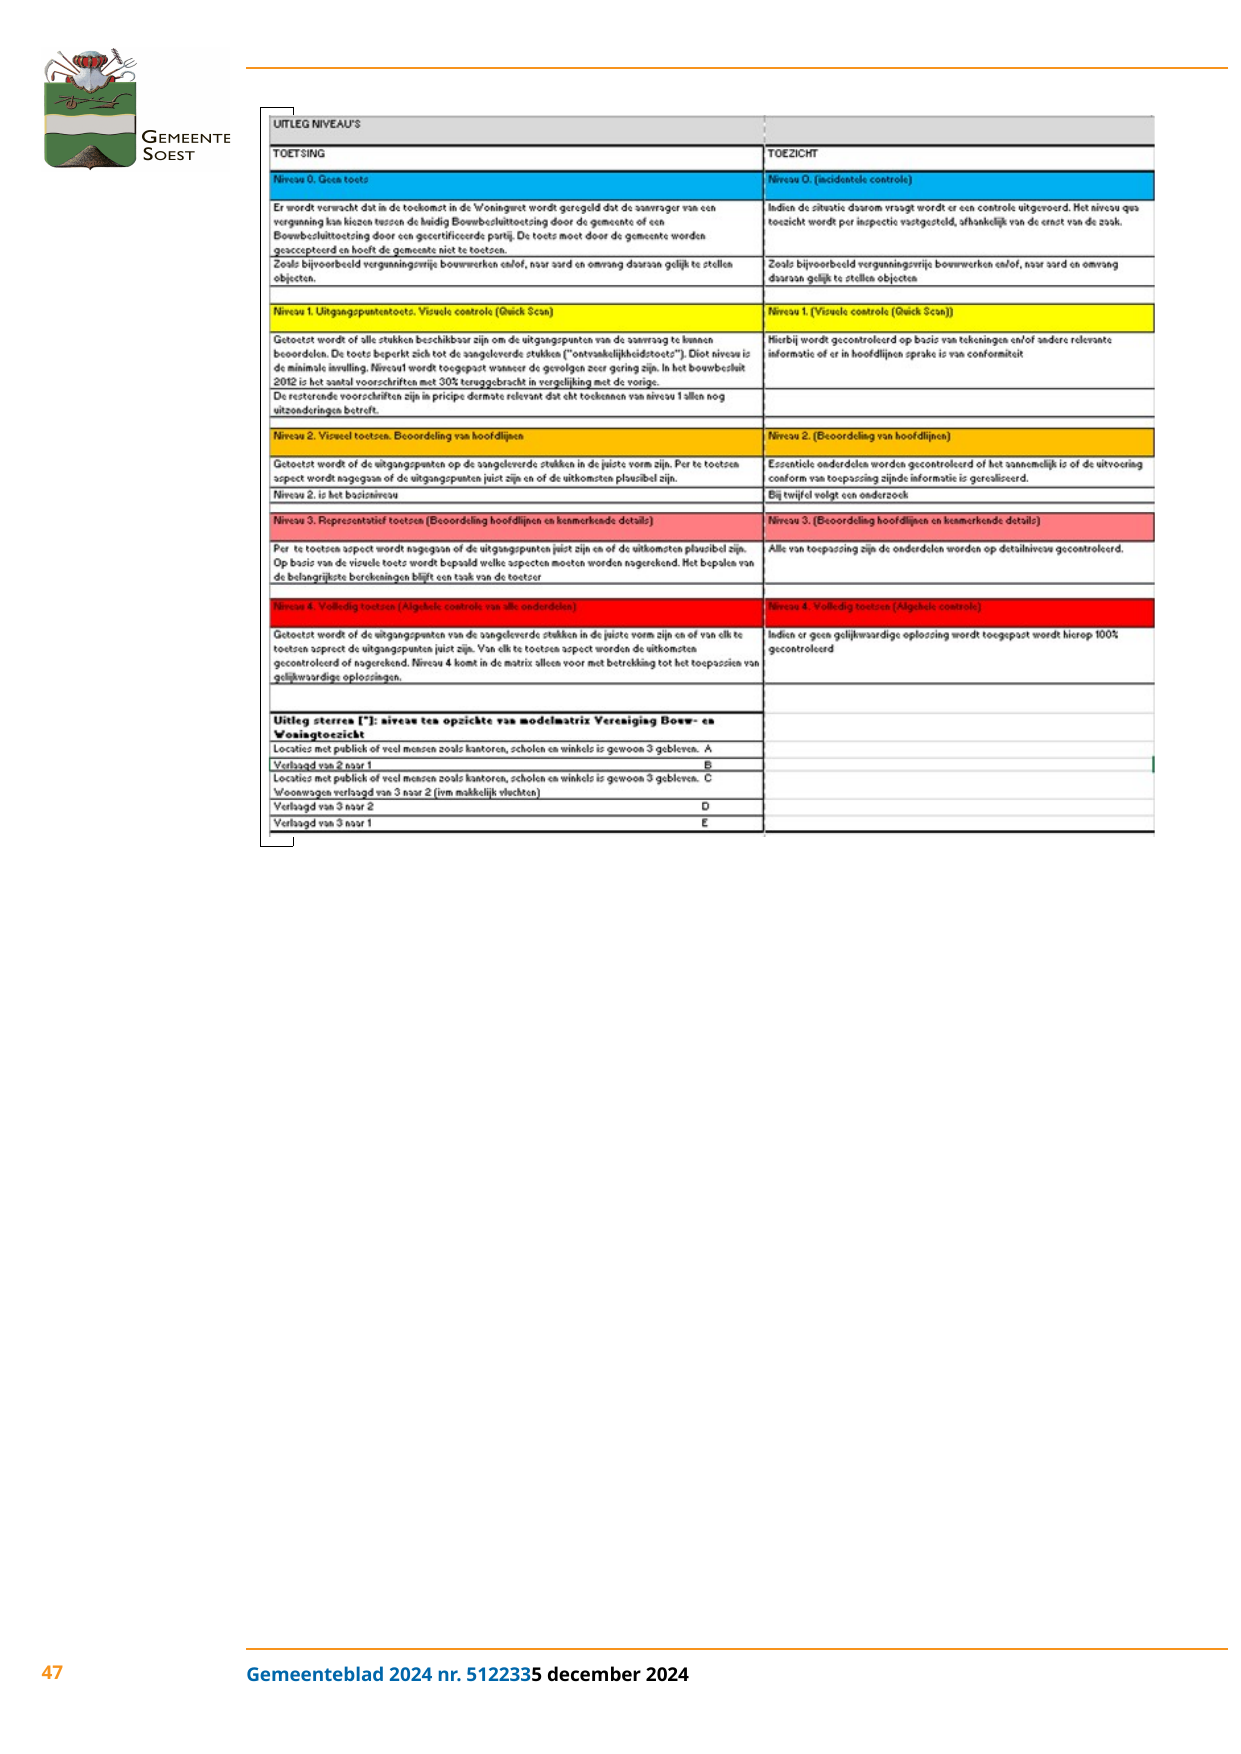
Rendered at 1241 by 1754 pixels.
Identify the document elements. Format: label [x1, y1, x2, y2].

picture [268, 115, 1155, 837]
picture [41, 47, 231, 172]
